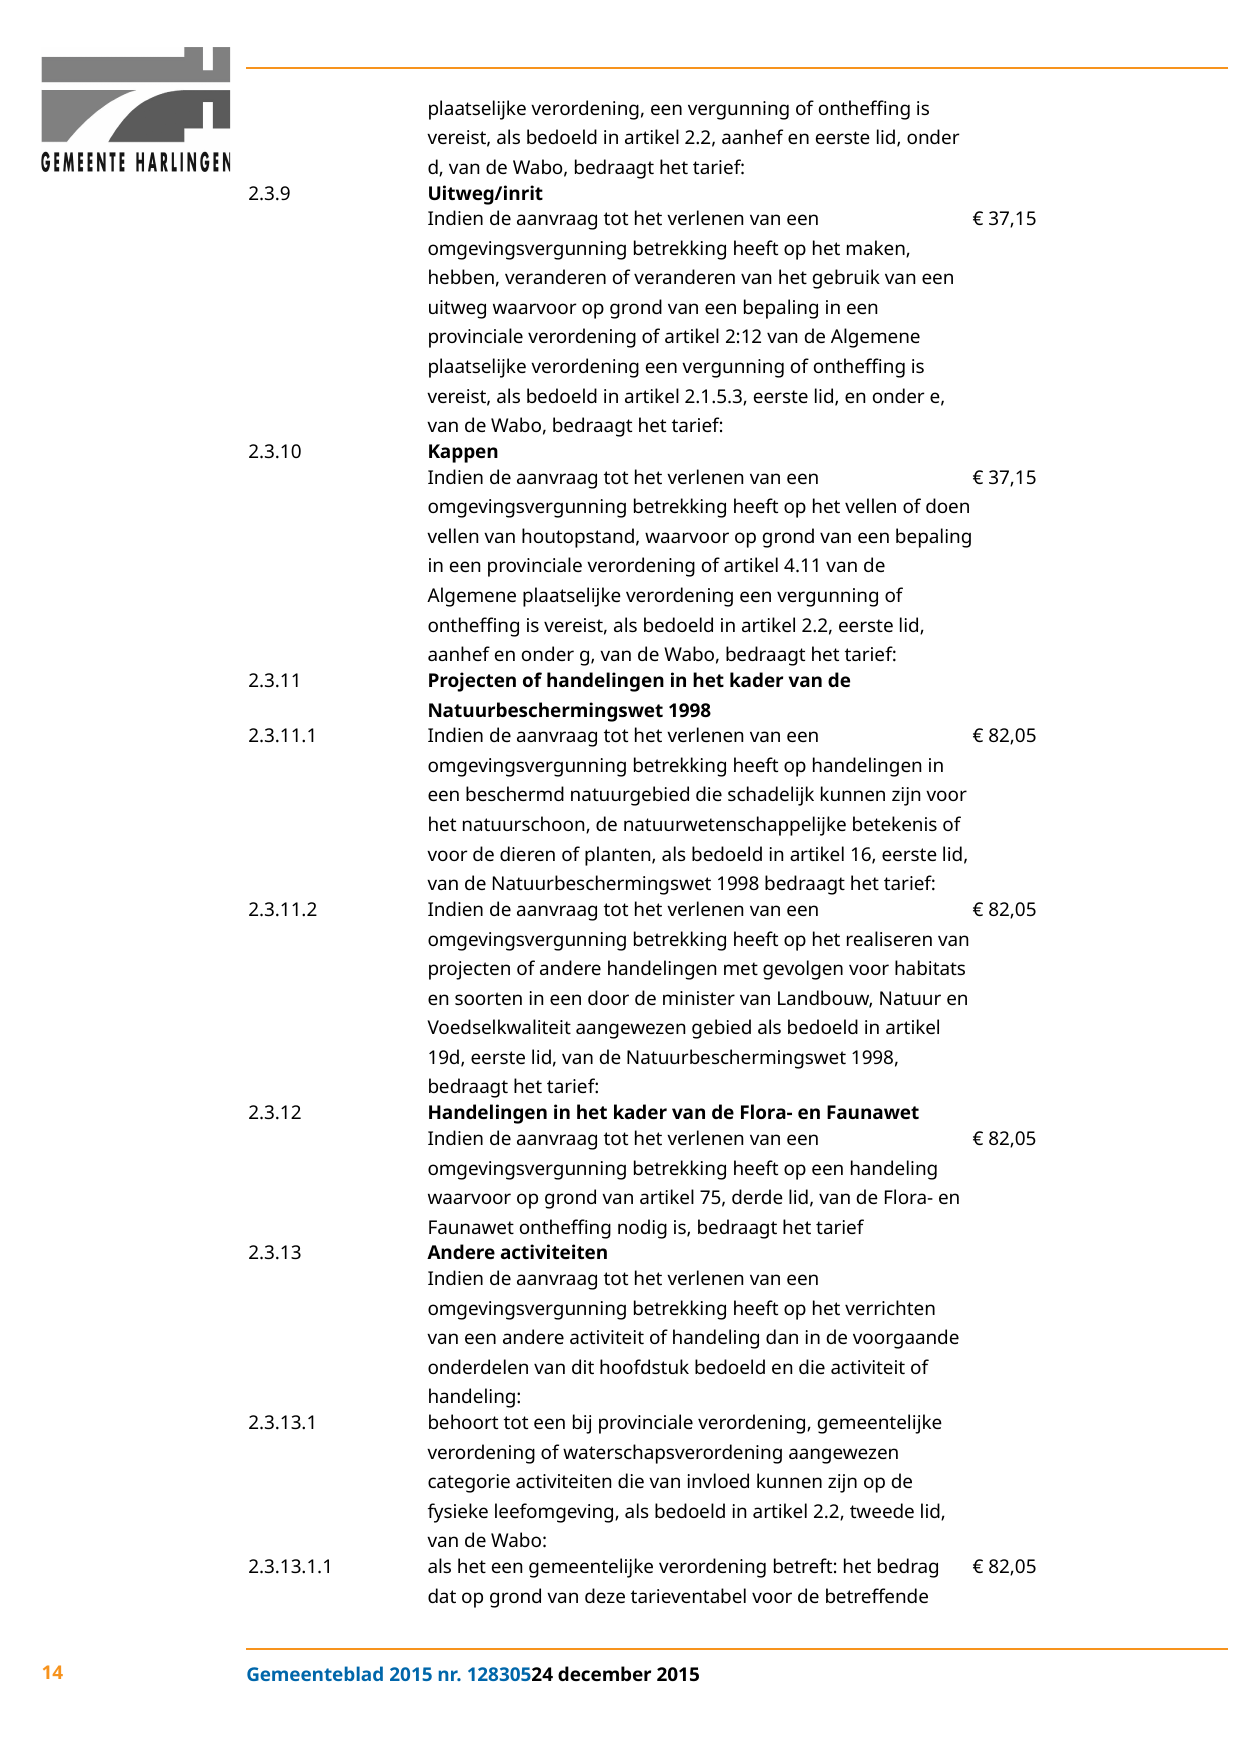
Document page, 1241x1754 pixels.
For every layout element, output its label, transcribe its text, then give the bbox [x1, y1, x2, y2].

table_cell Indien de aanvraag tot het verlenen van een omgevingsvergunning betrekking heeft op handelingen in een beschermd natuurgebied die schadelijk kunnen zijn voor het natuurschoon, de natuurwetenschappelijke betekenis of voor de dieren of planten, als bedoeld in artikel 16, eerste lid, van de Natuurbeschermingswet 1998 bedraagt het tarief: [427, 723, 972, 896]
table_cell 2.3.11.1 [248, 723, 427, 896]
table_cell Indien de aanvraag tot het verlenen van een omgevingsvergunning betrekking heeft op het maken, hebben, veranderen of veranderen van het gebruik van een uitweg waarvoor op grond van een bepaling in een provinciale verordening of artikel 2:12 van de Algemene plaatselijke verordening een vergunning of ontheffing is vereist, als bedoeld in artikel 2.1.5.3, eerste lid, en onder e, van de Wabo, bedraagt het tarief: [427, 205, 972, 438]
table_cell [973, 95, 1152, 180]
table_cell 2.3.11.2 [248, 896, 427, 1099]
table_cell Indien de aanvraag tot het verlenen van een omgevingsvergunning betrekking heeft op het vellen of doen vellen van houtopstand, waarvoor op grond van een bepaling in een provinciale verordening of artikel 4.11 van de Algemene plaatselijke verordening een vergunning of ontheffing is vereist, als bedoeld in artikel 2.2, eerste lid, aanhef en onder g, van de Wabo, bedraagt het tarief: [427, 464, 972, 667]
table_cell [973, 180, 1152, 205]
table_cell [248, 1265, 427, 1409]
table_cell 2.3.12 [248, 1099, 427, 1125]
table_cell [248, 95, 427, 180]
table_cell [248, 205, 427, 438]
table_cell Andere activiteiten [427, 1240, 972, 1265]
table_cell als het een gemeentelijke verordening betreft: het bedrag dat op grond van deze tarieventabel voor de betreffende [427, 1554, 972, 1609]
table_cell Kappen [427, 438, 972, 464]
table_cell € 82,05 [973, 723, 1152, 896]
table_cell € 37,15 [973, 205, 1152, 438]
table_cell Projecten of handelingen in het kader van de Natuurbeschermingswet 1998 [427, 667, 972, 722]
table_cell Indien de aanvraag tot het verlenen van een omgevingsvergunning betrekking heeft op het verrichten van een andere activiteit of handeling dan in de voorgaande onderdelen van dit hoofdstuk bedoeld en die activiteit of handeling: [427, 1265, 972, 1409]
table_cell 2.3.13 [248, 1240, 427, 1265]
table_cell [973, 1240, 1152, 1265]
table_cell Handelingen in het kader van de Flora- en Faunawet [427, 1099, 972, 1125]
table_cell [973, 438, 1152, 464]
table_cell € 82,05 [973, 1554, 1152, 1609]
table_cell 2.3.13.1.1 [248, 1554, 427, 1609]
picture [41, 47, 231, 172]
table_cell € 82,05 [973, 1125, 1152, 1239]
table_cell plaatselijke verordening, een vergunning of ontheffing is vereist, als bedoeld in artikel 2.2, aanhef en eerste lid, onder d, van de Wabo, bedraagt het tarief: [427, 95, 972, 180]
table_cell 2.3.13.1 [248, 1409, 427, 1553]
table_cell [973, 667, 1152, 722]
table_cell 2.3.10 [248, 438, 427, 464]
table_cell behoort tot een bij provinciale verordening, gemeentelijke verordening of waterschapsverordening aangewezen categorie activiteiten die van invloed kunnen zijn op de fysieke leefomgeving, als bedoeld in artikel 2.2, tweede lid, van de Wabo: [427, 1409, 972, 1553]
table_cell Indien de aanvraag tot het verlenen van een omgevingsvergunning betrekking heeft op een handeling waarvoor op grond van artikel 75, derde lid, van de Flora- en Faunawet ontheffing nodig is, bedraagt het tarief [427, 1125, 972, 1239]
table_cell [248, 464, 427, 667]
table_cell 2.3.11 [248, 667, 427, 722]
table_cell Uitweg/inrit [427, 180, 972, 205]
table_cell Indien de aanvraag tot het verlenen van een omgevingsvergunning betrekking heeft op het realiseren van projecten of andere handelingen met gevolgen voor habitats en soorten in een door de minister van Landbouw, Natuur en Voedselkwaliteit aangewezen gebied als bedoeld in artikel 19d, eerste lid, van de Natuurbeschermingswet 1998, bedraagt het tarief: [427, 896, 972, 1099]
table_cell [248, 1125, 427, 1239]
table_cell 2.3.9 [248, 180, 427, 205]
table_cell [973, 1265, 1152, 1409]
table_cell € 37,15 [973, 464, 1152, 667]
table_cell € 82,05 [973, 896, 1152, 1099]
table_cell [973, 1099, 1152, 1125]
table_cell [973, 1409, 1152, 1553]
